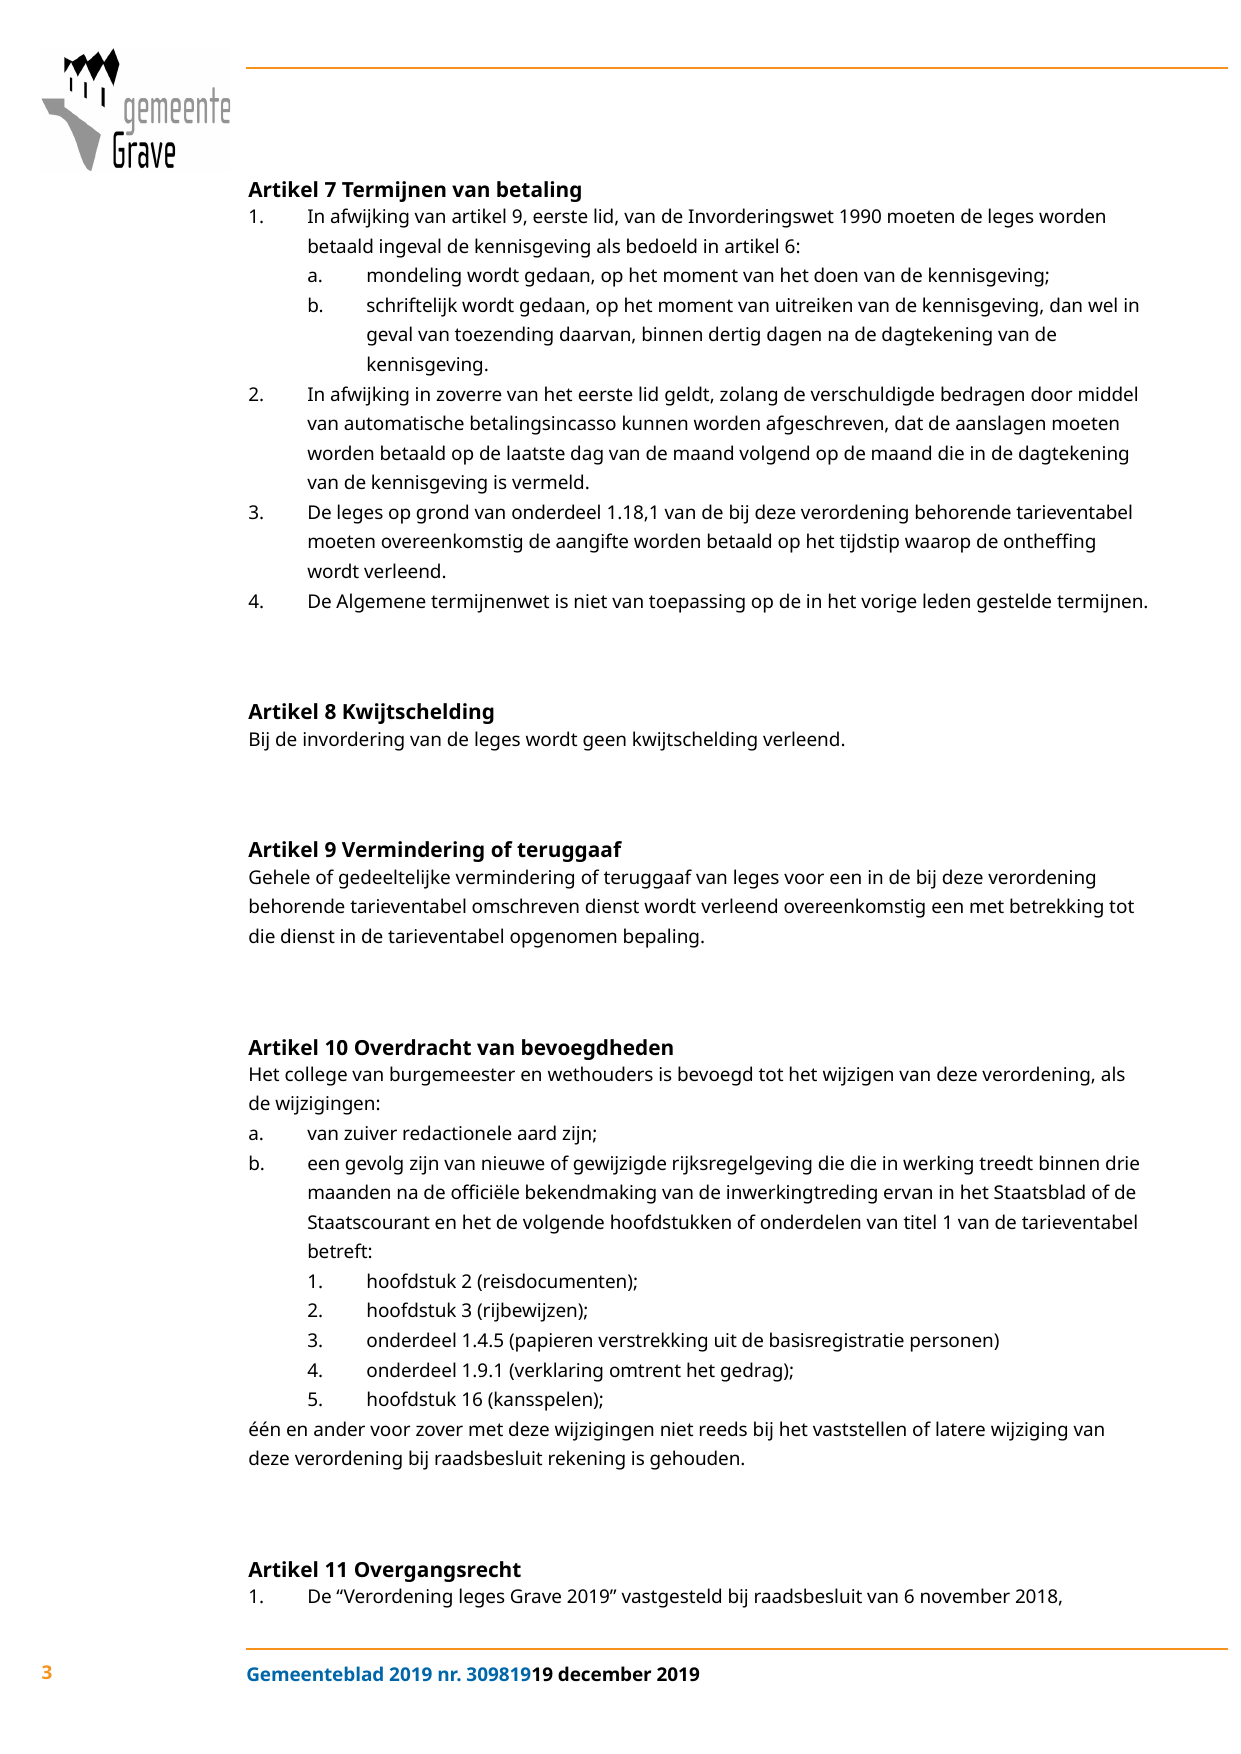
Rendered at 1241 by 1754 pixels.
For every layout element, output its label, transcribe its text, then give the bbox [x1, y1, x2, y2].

list De leges op grond van onderdeel 1.18,1 van de bij deze verordening behorende tarieventabel moeten overeenkomstig de aangifte worden betaald op het tijdstip waarop de ontheffing wordt verleend. [248, 499, 1152, 584]
text Gehele of gedeeltelijke vermindering of teruggaaf van leges voor een in de bij deze verordening behorende tarieventabel omschreven dienst wordt verleend overeenkomstig een met betrekking tot die dienst in de tarieventabel opgenomen bepaling. [248, 864, 1152, 949]
list een gevolg zijn van nieuwe of gewijzigde rijksregelgeving die die in werking treedt binnen drie maanden na de officiële bekendmaking van de inwerkingtreding ervan in het Staatsblad of de Staatscourant en het de volgende hoofdstukken of onderdelen van titel 1 van de tarieventabel betreft: [248, 1150, 1152, 1264]
list van zuiver redactionele aard zijn; [248, 1120, 1152, 1146]
list mondeling wordt gedaan, op het moment van het doen van de kennisgeving; [307, 262, 1152, 288]
text Het college van burgemeester en wethouders is bevoegd tot het wijzigen van deze verordening, als de wijzigingen: [248, 1061, 1152, 1116]
text Artikel 11 Overgangsrecht [248, 1555, 1152, 1584]
text Artikel 9 Vermindering of teruggaaf [248, 835, 1152, 864]
list De “Verordening leges Grave 2019” vastgesteld bij raadsbesluit van 6 november 2018, [248, 1584, 1152, 1609]
list In afwijking van artikel 9, eerste lid, van de Invorderingswet 1990 moeten de leges worden betaald ingeval de kennisgeving als bedoeld in artikel 6: [248, 203, 1152, 258]
text Bij de invordering van de leges wordt geen kwijtschelding verleend. [248, 726, 1152, 752]
picture [41, 47, 231, 172]
list hoofdstuk 2 (reisdocumenten); [307, 1268, 1152, 1294]
list onderdeel 1.9.1 (verklaring omtrent het gedrag); [307, 1357, 1152, 1383]
list In afwijking in zoverre van het eerste lid geldt, zolang de verschuldigde bedragen door middel van automatische betalingsincasso kunnen worden afgeschreven, dat de aanslagen moeten worden betaald op de laatste dag van de maand volgend op de maand die in de dagtekening van de kennisgeving is vermeld. [248, 381, 1152, 495]
list hoofdstuk 16 (kansspelen); [307, 1386, 1152, 1412]
list hoofdstuk 3 (rijbewijzen); [307, 1298, 1152, 1323]
text Artikel 7 Termijnen van betaling [248, 175, 1152, 203]
list De Algemene termijnenwet is niet van toepassing op de in het vorige leden gestelde termijnen. [248, 588, 1152, 613]
text Artikel 10 Overdracht van bevoegdheden [248, 1033, 1152, 1061]
text Artikel 8 Kwijtschelding [248, 697, 1152, 726]
list schriftelijk wordt gedaan, op het moment van uitreiken van de kennisgeving, dan wel in geval van toezending daarvan, binnen dertig dagen na de dagtekening van de kennisgeving. [307, 292, 1152, 377]
list onderdeel 1.4.5 (papieren verstrekking uit de basisregistratie personen) [307, 1327, 1152, 1353]
text één en ander voor zover met deze wijzigingen niet reeds bij het vaststellen of latere wijziging van deze verordening bij raadsbesluit rekening is gehouden. [248, 1416, 1152, 1471]
